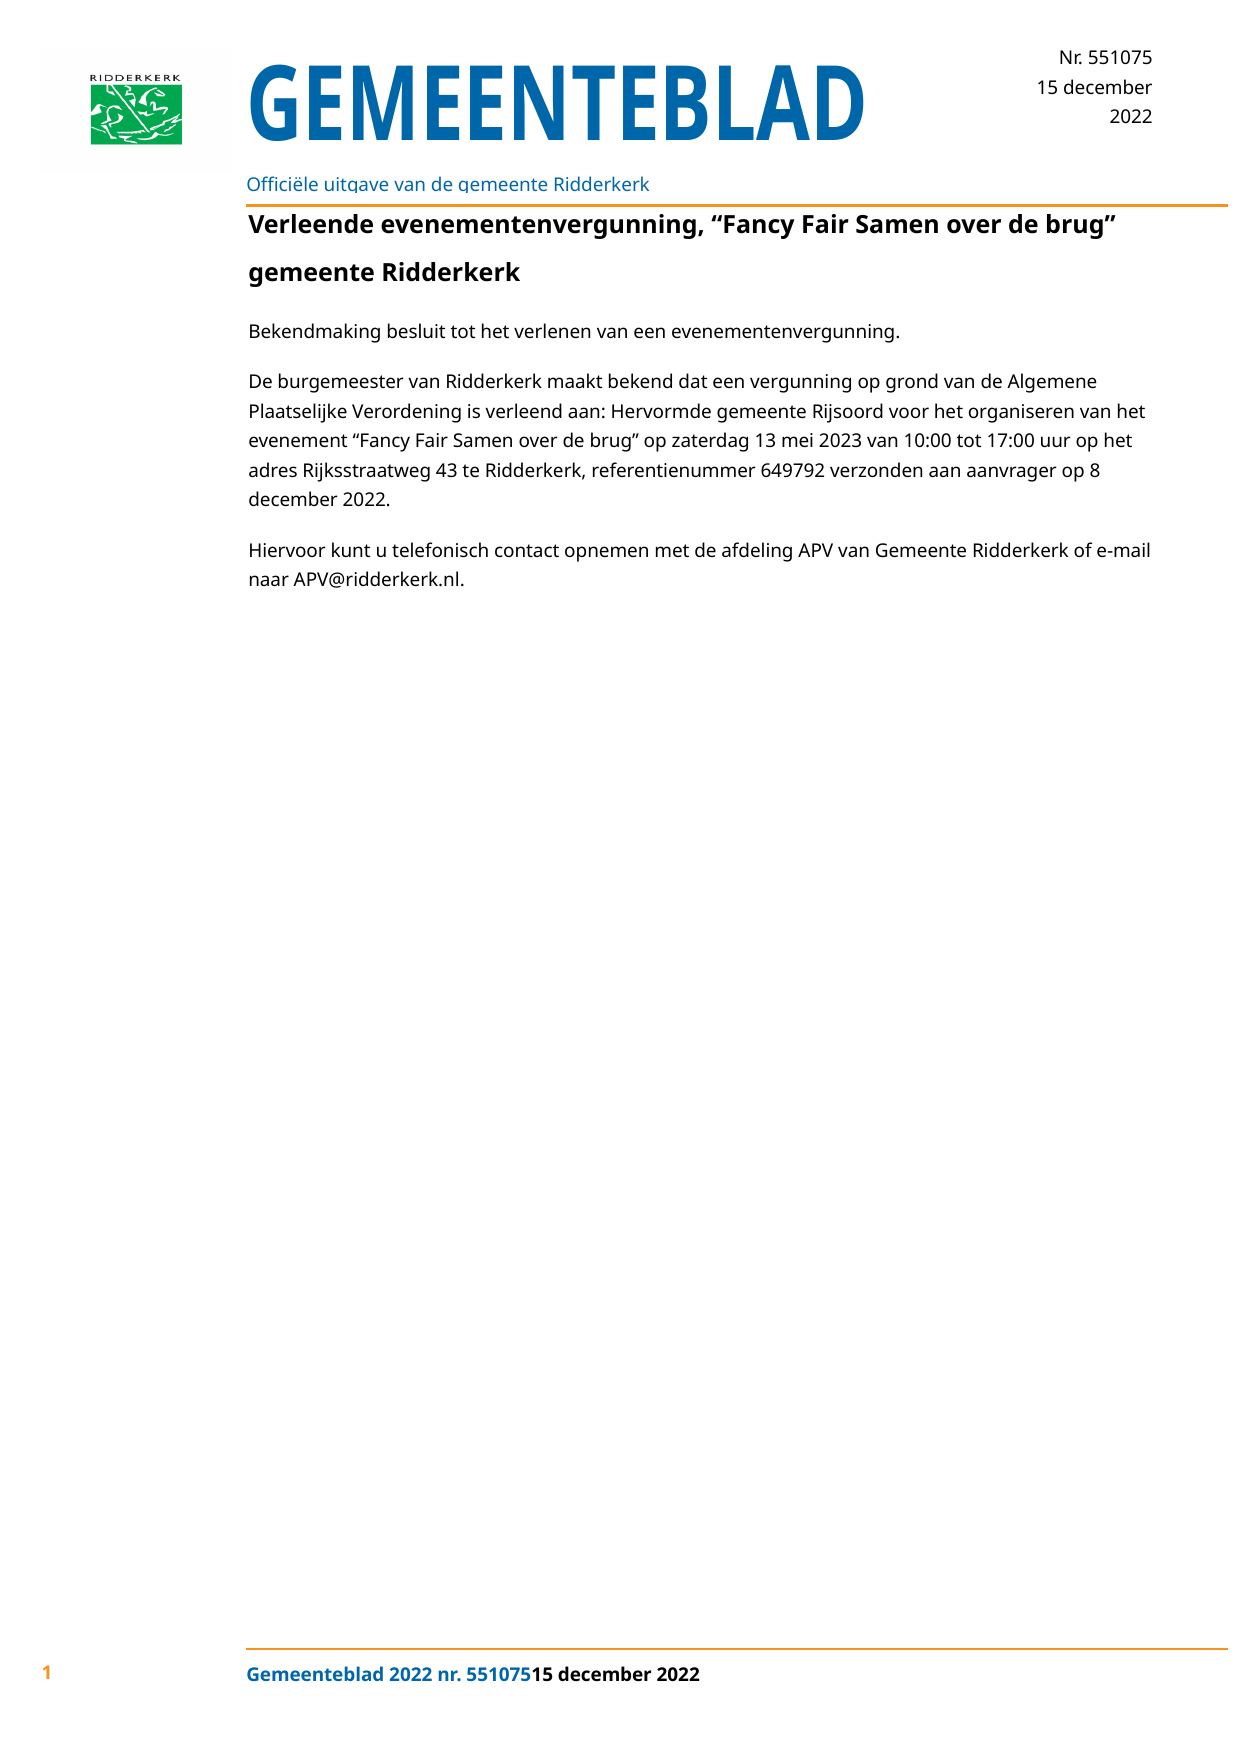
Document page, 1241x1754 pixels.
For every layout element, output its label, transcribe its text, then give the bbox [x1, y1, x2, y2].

text Verleende evenementenvergunning, “Fancy Fair Samen over de brug” gemeente Ridderkerk [248, 207, 1152, 288]
text De burgemeester van Ridderkerk maakt bekend dat een vergunning op grond van de Algemene Plaatselijke Verordening is verleend aan: Hervormde gemeente Rijsoord voor het organiseren van het evenement “Fancy Fair Samen over de brug” op zaterdag 13 mei 2023 van 10:00 tot 17:00 uur op het adres Rijksstraatweg 43 te Ridderkerk, referentienummer 649792 verzonden aan aanvrager op 8 december 2022. [248, 368, 1152, 512]
text Hiervoor kunt u telefonisch contact opnemen met de afdeling APV van Gemeente Ridderkerk of e-mail naar APV@ridderkerk.nl. [248, 537, 1152, 592]
picture [41, 47, 231, 172]
text Bekendmaking besluit tot het verlenen van een evenementenvergunning. [248, 318, 1152, 344]
